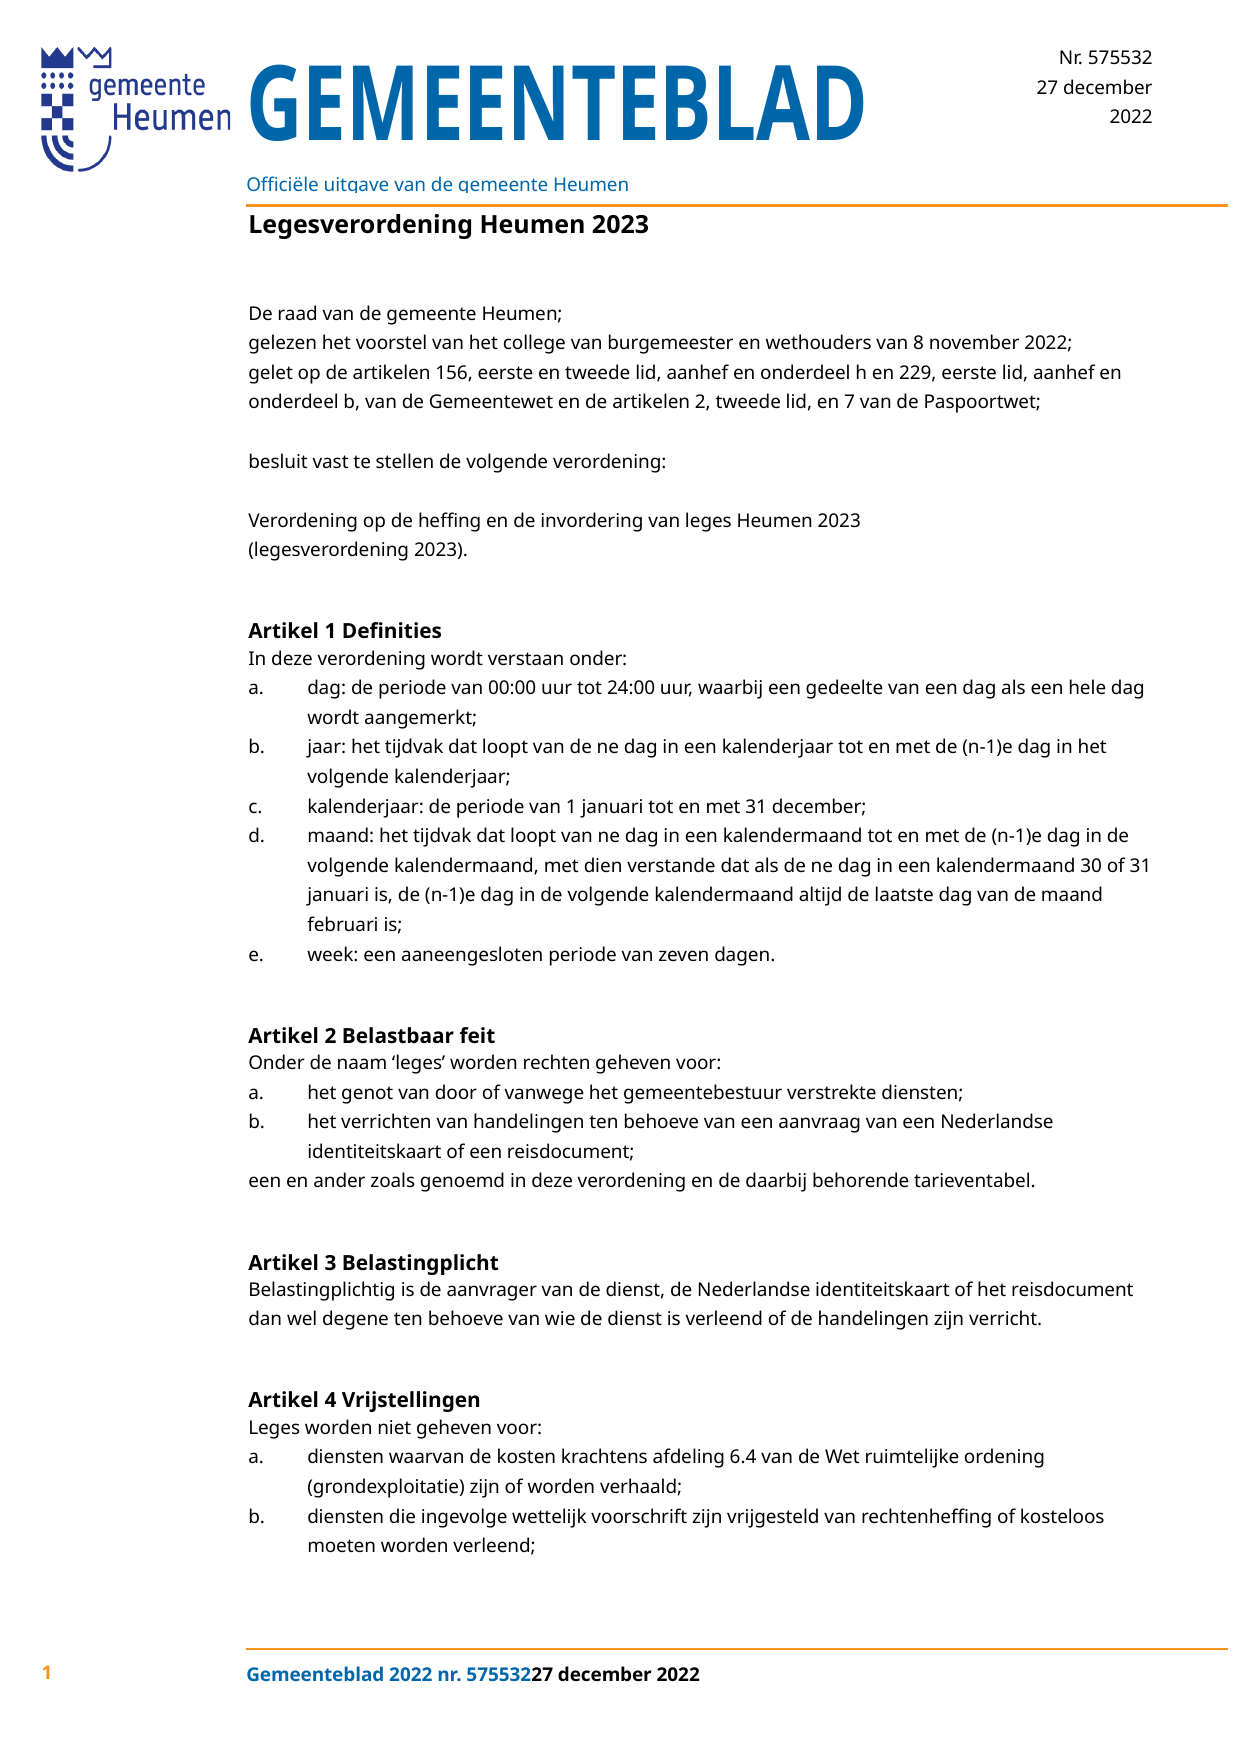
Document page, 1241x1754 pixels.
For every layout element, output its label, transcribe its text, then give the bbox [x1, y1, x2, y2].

picture [41, 47, 231, 172]
text Artikel 1 Definities [248, 617, 1152, 645]
list het genot van door of vanwege het gemeentebestuur verstrekte diensten; [248, 1079, 1152, 1104]
text Artikel 4 Vrijstellingen [248, 1386, 1152, 1414]
text een en ander zoals genoemd in deze verordening en de daarbij behorende tarieventabel. [248, 1168, 1152, 1193]
text Legesverordening Heumen 2023 [248, 207, 1152, 241]
list dag: de periode van 00:00 uur tot 24:00 uur, waarbij een gedeelte van een dag als een hele dag wordt aangemerkt; [248, 674, 1152, 730]
list week: een aaneengesloten periode van zeven dagen. [248, 941, 1152, 967]
list kalenderjaar: de periode van 1 januari tot en met 31 december; [248, 793, 1152, 819]
list jaar: het tijdvak dat loopt van de ne dag in een kalenderjaar tot en met de (n-1)e dag in het volgende kalenderjaar; [248, 734, 1152, 789]
text onderdeel b, van de Gemeentewet en de artikelen 2, tweede lid, en 7 van de Paspoortwet; [248, 389, 1152, 414]
list maand: het tijdvak dat loopt van ne dag in een kalendermaand tot en met de (n-1)e dag in de volgende kalendermaand, met dien verstande dat als de ne dag in een kalendermaand 30 of 31 januari is, de (n-1)e dag in de volgende kalendermaand altijd de laatste dag van de maand februari is; [248, 822, 1152, 937]
text De raad van de gemeente Heumen; [248, 300, 1152, 326]
text Leges worden niet geheven voor: [248, 1414, 1152, 1440]
text In deze verordening wordt verstaan onder: [248, 645, 1152, 671]
text besluit vast te stellen de volgende verordening: [248, 448, 1152, 473]
text Belastingplichtig is de aanvrager van de dienst, de Nederlandse identiteitskaart of het reisdocument dan wel degene ten behoeve van wie de dienst is verleend of de handelingen zijn verricht. [248, 1276, 1152, 1331]
text gelet op de artikelen 156, eerste en tweede lid, aanhef en onderdeel h en 229, eerste lid, aanhef en [248, 359, 1152, 385]
list diensten die ingevolge wettelijk voorschrift zijn vrijgesteld van rechtenheffing of kosteloos moeten worden verleend; [248, 1503, 1152, 1558]
list het verrichten van handelingen ten behoeve van een aanvraag van een Nederlandse identiteitskaart of een reisdocument; [248, 1108, 1152, 1164]
text gelezen het voorstel van het college van burgemeester en wethouders van 8 november 2022; [248, 329, 1152, 355]
text Artikel 3 Belastingplicht [248, 1248, 1152, 1276]
text Artikel 2 Belastbaar feit [248, 1021, 1152, 1049]
text Onder de naam ‘leges’ worden rechten geheven voor: [248, 1049, 1152, 1075]
text Verordening op de heffing en de invordering van leges Heumen 2023 [248, 507, 1152, 533]
list diensten waarvan de kosten krachtens afdeling 6.4 van de Wet ruimtelijke ordening (grondexploitatie) zijn of worden verhaald; [248, 1444, 1152, 1499]
text (legesverordening 2023). [248, 537, 1152, 562]
